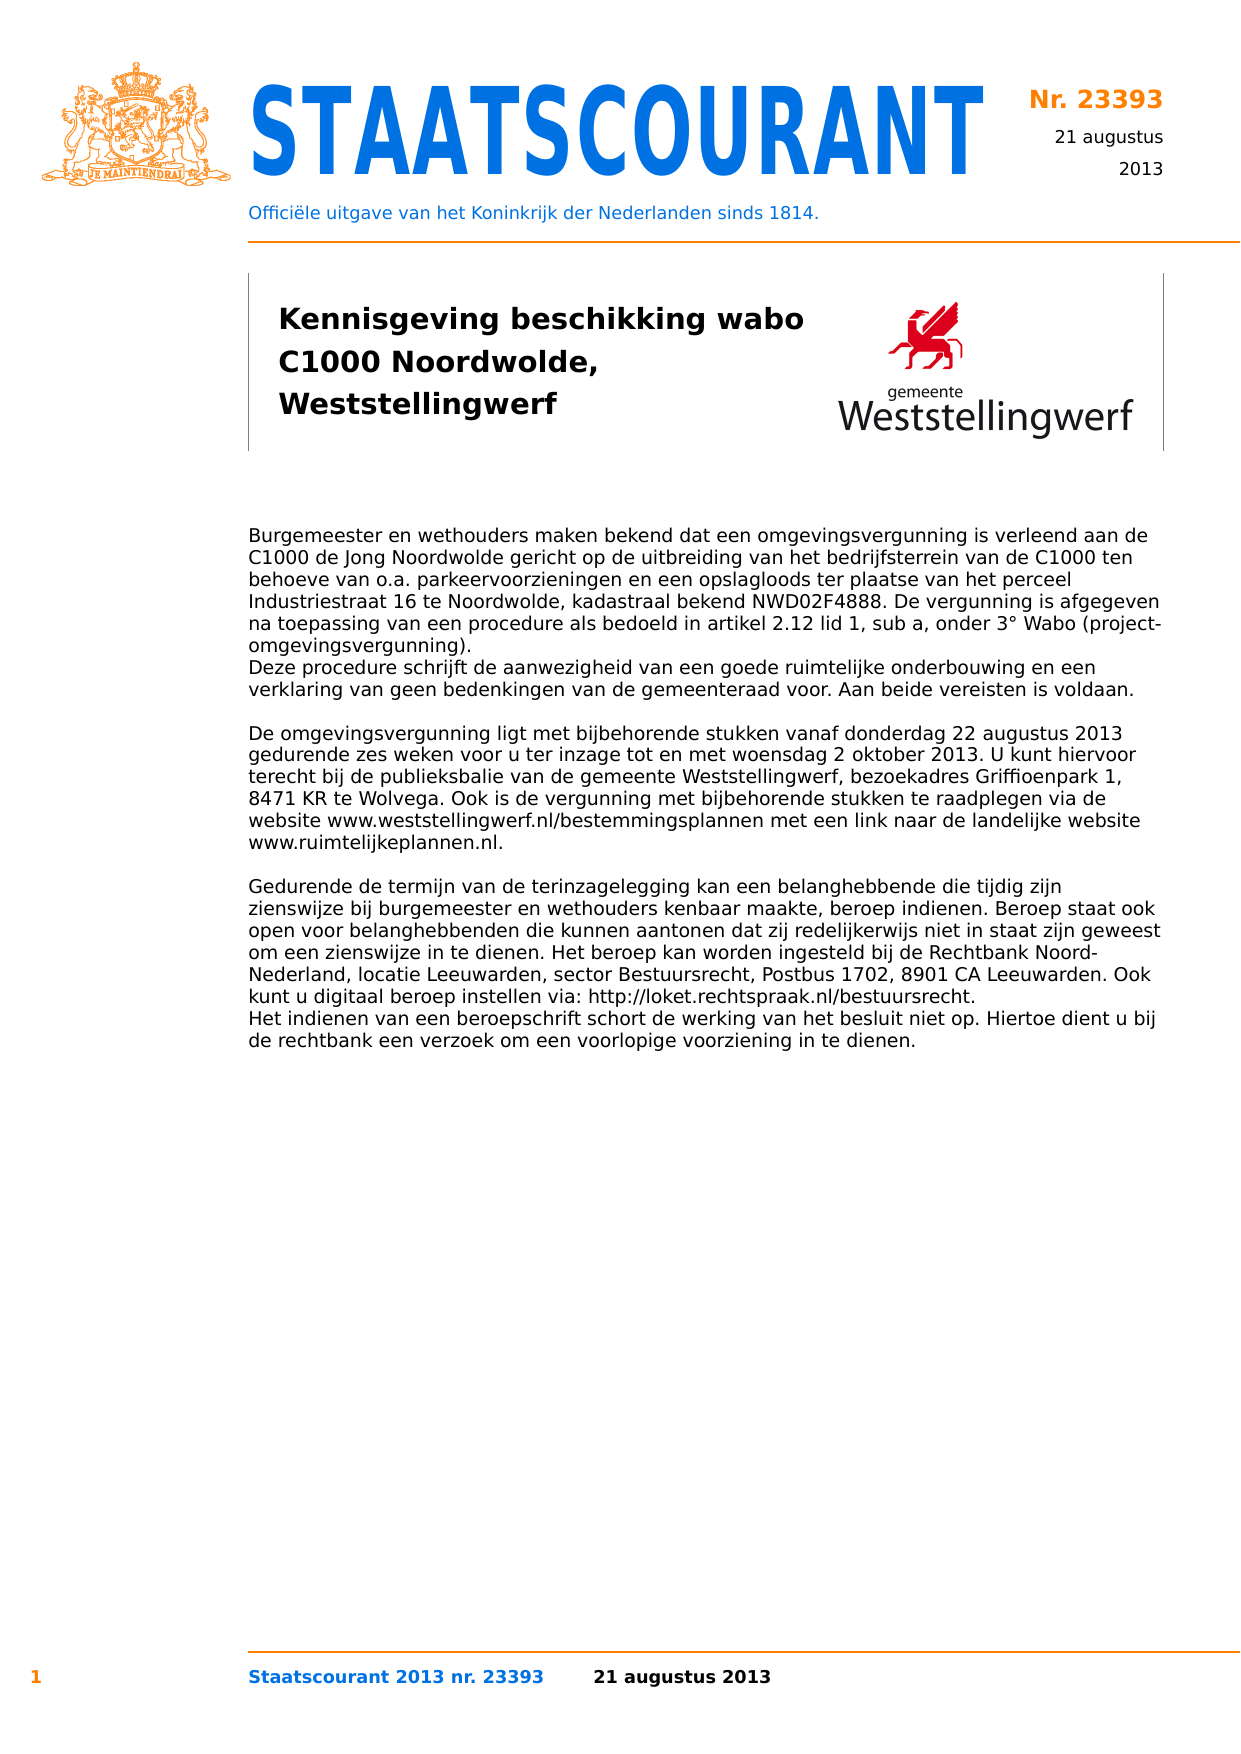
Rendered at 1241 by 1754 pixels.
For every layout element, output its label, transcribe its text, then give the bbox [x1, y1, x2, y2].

text Gedurende de termijn van de terinzagelegging kan een belanghebbende die tijdig zijn zienswijze bij burgemeester en wethouders kenbaar maakte, beroep indienen. Beroep staat ook open voor belanghebbenden die kunnen aantonen dat zij redelijkerwijs niet in staat zijn geweest om een zienswijze in te dienen. Het beroep kan worden ingesteld bij de Rechtbank Noord-Nederland, locatie Leeuwarden, sector Bestuursrecht, Postbus 1702, 8901 CA Leeuwarden. Ook kunt u digitaal beroep instellen via: http://loket.rechtspraak.nl/bestuursrecht. [248, 876, 1163, 1008]
table_cell Officiële uitgave van het Koninkrijk der Nederlanden sinds 1814. [248, 203, 1240, 241]
picture [41, 62, 231, 186]
text Deze procedure schrijft de aanwezigheid van een goede ruimtelijke onderbouwing en een verklaring van geen bedenkingen van de gemeenteraad voor. Aan beide vereisten is voldaan. [248, 657, 1163, 701]
text Het indienen van een beroepschrift schort de werking van het besluit niet op. Hiertoe dient u bij de rechtbank een verzoek om een voorlopige voorziening in te dienen. [248, 1008, 1163, 1052]
table_header Nr. 23393 [998, 62, 1240, 121]
table_cell 21 augustus [998, 121, 1240, 153]
table_header STAATSCOURANT [248, 62, 998, 203]
subtitle Kennisgeving beschikking wabo C1000 Noordwolde, Weststellingwerf [249, 273, 1163, 451]
text Burgemeester en wethouders maken bekend dat een omgevingsvergunning is verleend aan de C1000 de Jong Noordwolde gericht op de uitbreiding van het bedrijfsterrein van de C1000 ten behoeve van o.a. parkeervoorzieningen en een opslagloods ter plaatse van het perceel Industriestraat 16 te Noordwolde, kadastraal bekend NWD02F4888. De vergunning is afgegeven na toepassing van een procedure als bedoeld in artikel 2.12 lid 1, sub a, onder 3° Wabo (project-omgevingsvergunning). [248, 525, 1163, 657]
picture [838, 302, 1134, 439]
table_cell 2013 [998, 153, 1240, 203]
text De omgevingsvergunning ligt met bijbehorende stukken vanaf donderdag 22 augustus 2013 gedurende zes weken voor u ter inzage tot en met woensdag 2 oktober 2013. U kunt hiervoor terecht bij de publieksbalie van de gemeente Weststellingwerf, bezoekadres Griffioenpark 1, 8471 KR te Wolvega. Ook is de vergunning met bijbehorende stukken te raadplegen via de website www.weststellingwerf.nl/bestemmingsplannen met een link naar de landelijke website www.ruimtelijkeplannen.nl. [248, 722, 1163, 854]
table_header [25, 62, 248, 241]
